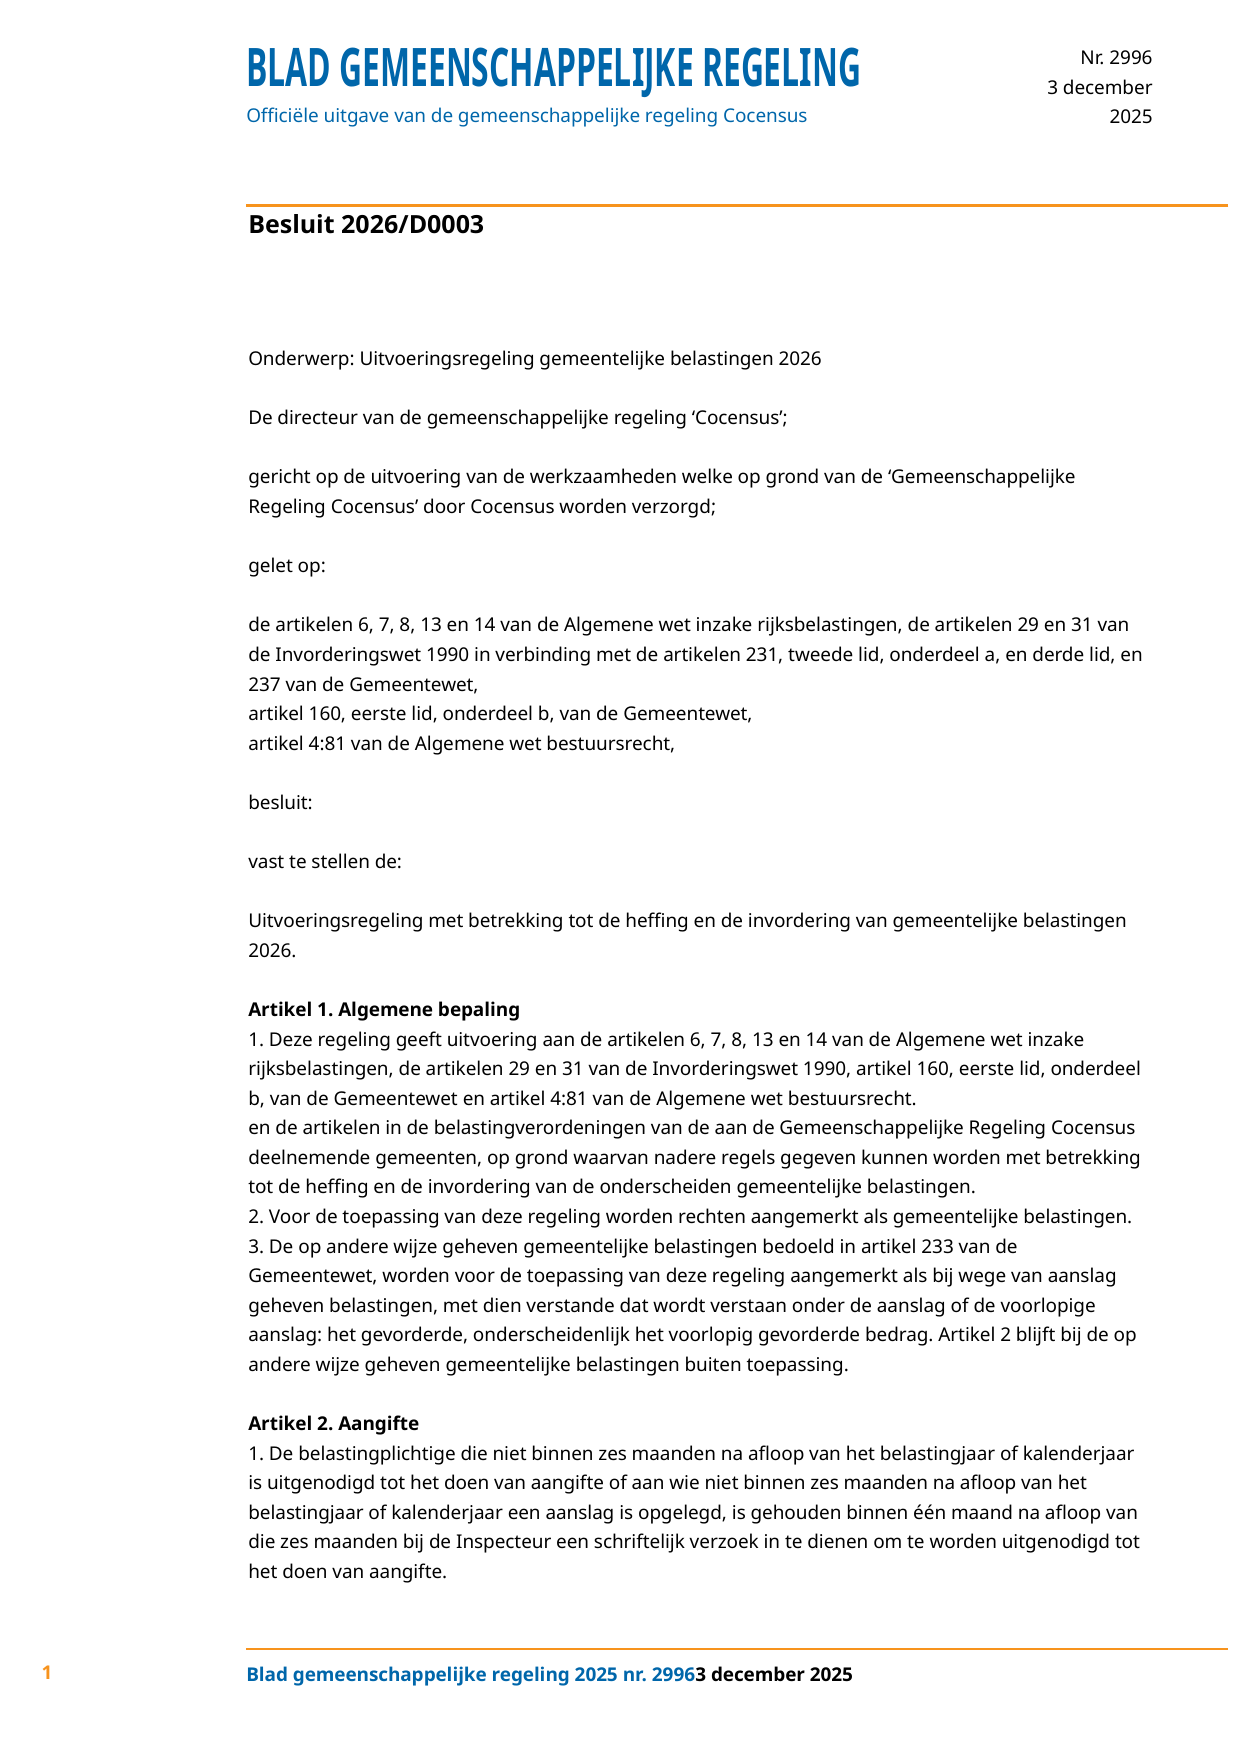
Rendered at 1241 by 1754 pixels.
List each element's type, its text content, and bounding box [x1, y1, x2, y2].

text vast te stellen de: [248, 848, 1152, 874]
text Artikel 1. Algemene bepaling [248, 996, 1152, 1022]
text 2. Voor de toepassing van deze regeling worden rechten aangemerkt als gemeentelijke belastingen. [248, 1203, 1152, 1229]
text gericht op de uitvoering van de werkzaamheden welke op grond van de ‘Gemeenschappelijke Regeling Cocensus’ door Cocensus worden verzorgd; [248, 464, 1152, 519]
picture [41, 47, 231, 172]
text 3. De op andere wijze geheven gemeentelijke belastingen bedoeld in artikel 233 van de Gemeentewet, worden voor de toepassing van deze regeling aangemerkt als bij wege van aanslag geheven belastingen, met dien verstande dat wordt verstaan onder de aanslag of de voorlopige aanslag: het gevorderde, onderscheidenlijk het voorlopig gevorderde bedrag. Artikel 2 blijft bij de op andere wijze geheven gemeentelijke belastingen buiten toepassing. [248, 1233, 1152, 1377]
text de artikelen 6, 7, 8, 13 en 14 van de Algemene wet inzake rijksbelastingen, de artikelen 29 en 31 van de Invorderingswet 1990 in verbinding met de artikelen 231, tweede lid, onderdeel a, en derde lid, en 237 van de Gemeentewet, [248, 612, 1152, 696]
text Onderwerp: Uitvoeringsregeling gemeentelijke belastingen 2026 [248, 345, 1152, 371]
text 1. Deze regeling geeft uitvoering aan de artikelen 6, 7, 8, 13 en 14 van de Algemene wet inzake rijksbelastingen, de artikelen 29 en 31 van de Invorderingswet 1990, artikel 160, eerste lid, onderdeel b, van de Gemeentewet en artikel 4:81 van de Algemene wet bestuursrecht. [248, 1026, 1152, 1111]
text Besluit 2026/D0003 [248, 207, 1152, 241]
text artikel 160, eerste lid, onderdeel b, van de Gemeentewet, [248, 700, 1152, 726]
text Artikel 2. Aangifte [248, 1410, 1152, 1436]
text en de artikelen in de belastingverordeningen van de aan de Gemeenschappelijke Regeling Cocensus deelnemende gemeenten, op grond waarvan nadere regels gegeven kunnen worden met betrekking tot de heffing en de invordering van de onderscheiden gemeentelijke belastingen. [248, 1114, 1152, 1199]
text Uitvoeringsregeling met betrekking tot de heffing en de invordering van gemeentelijke belastingen 2026. [248, 907, 1152, 963]
text artikel 4:81 van de Algemene wet bestuursrecht, [248, 730, 1152, 756]
text gelet op: [248, 552, 1152, 578]
text besluit: [248, 789, 1152, 815]
text 1. De belastingplichtige die niet binnen zes maanden na afloop van het belastingjaar of kalenderjaar is uitgenodigd tot het doen van aangifte of aan wie niet binnen zes maanden na afloop van het belastingjaar of kalenderjaar een aanslag is opgelegd, is gehouden binnen één maand na afloop van die zes maanden bij de Inspecteur een schriftelijk verzoek in te dienen om te worden uitgenodigd tot het doen van aangifte. [248, 1440, 1152, 1584]
text De directeur van de gemeenschappelijke regeling ‘Cocensus’; [248, 404, 1152, 430]
